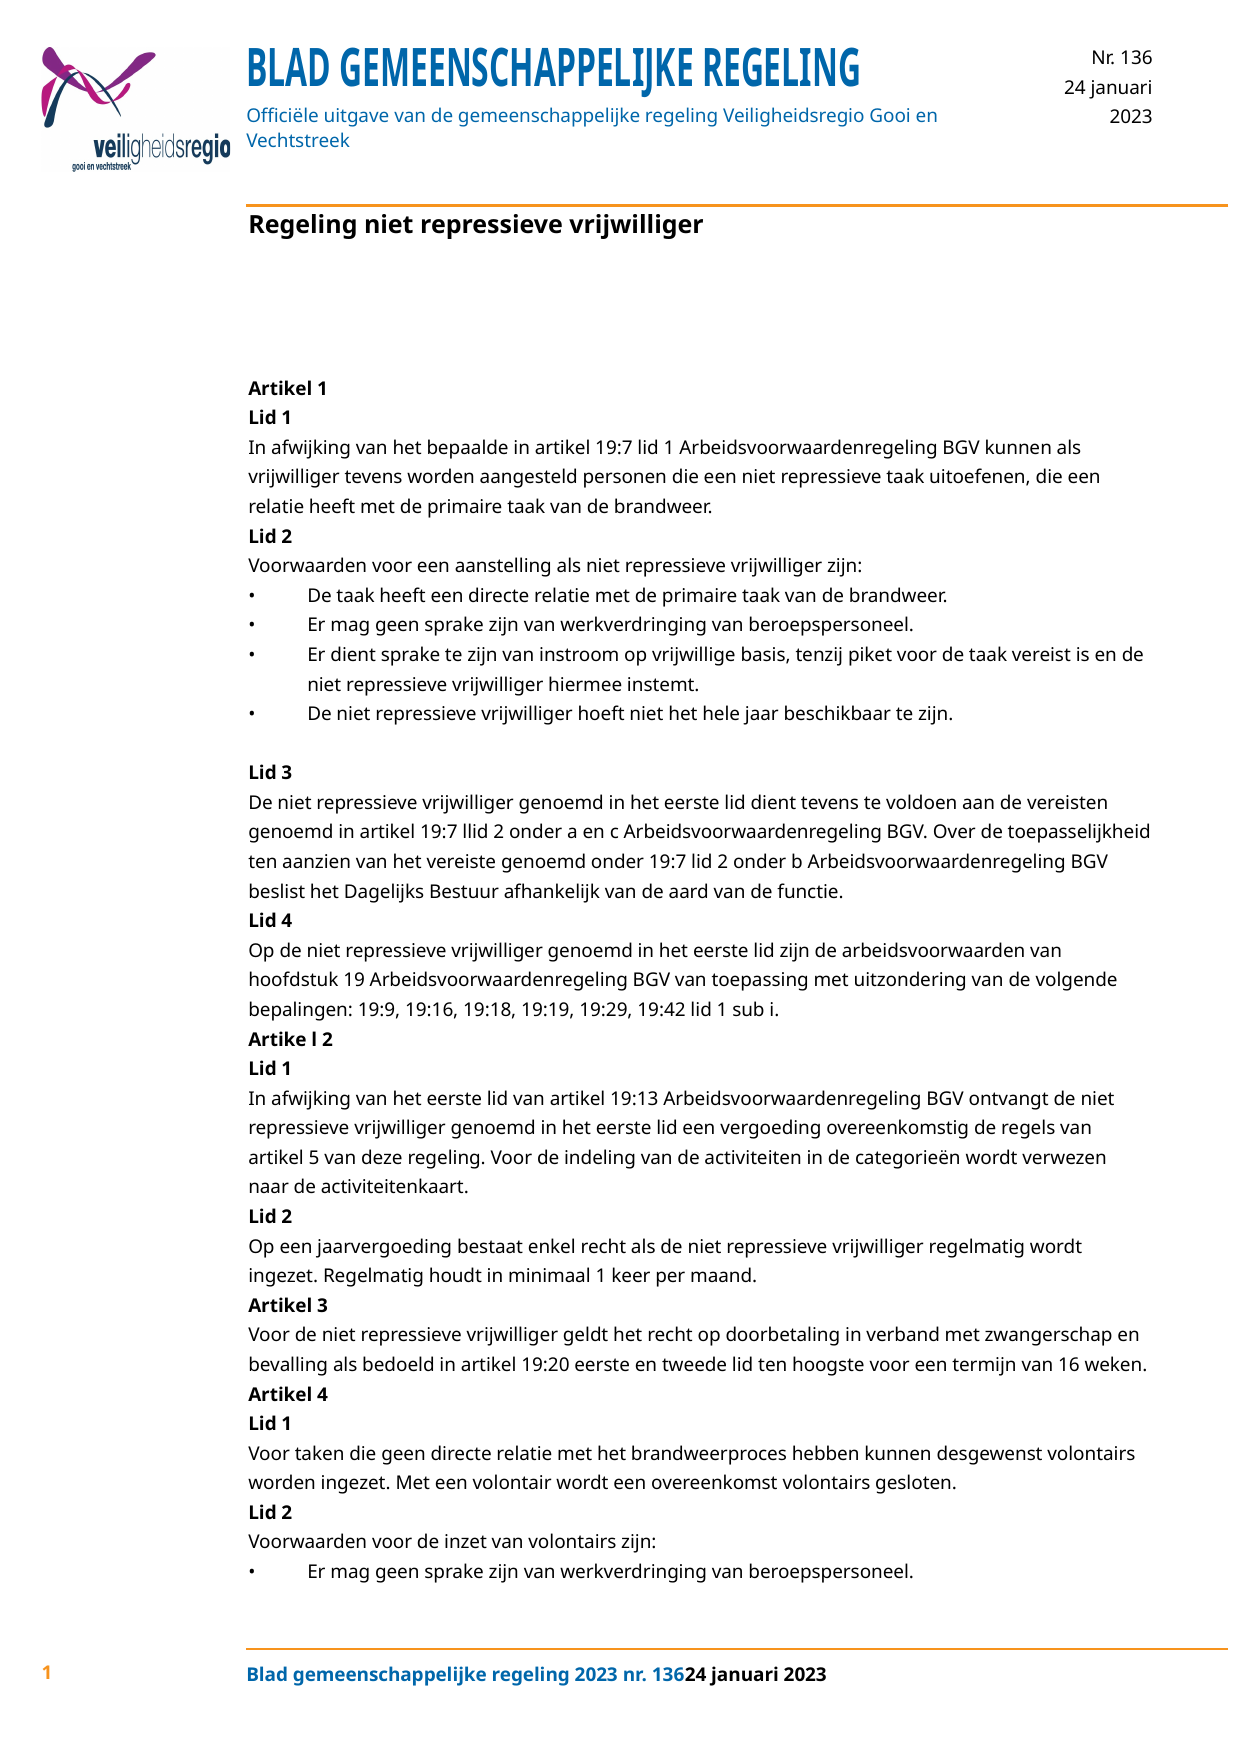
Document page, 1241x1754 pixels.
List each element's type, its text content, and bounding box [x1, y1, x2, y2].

list Er dient sprake te zijn van instroom op vrijwillige basis, tenzij piket voor de taak vereist is en de niet repressieve vrijwilliger hiermee instemt. [248, 641, 1152, 696]
text Op de niet repressieve vrijwilliger genoemd in het eerste lid zijn de arbeidsvoorwaarden van hoofdstuk 19 Arbeidsvoorwaardenregeling BGV van toepassing met uitzondering van de volgende bepalingen: 19:9, 19:16, 19:18, 19:19, 19:29, 19:42 lid 1 sub i. [248, 937, 1152, 1022]
text Lid 2 [248, 1203, 1152, 1229]
text Artikel 1 [248, 375, 1152, 401]
list Er mag geen sprake zijn van werkverdringing van beroepspersoneel. [248, 612, 1152, 637]
text Lid 2 [248, 1499, 1152, 1525]
list Er mag geen sprake zijn van werkverdringing van beroepspersoneel. [248, 1558, 1152, 1584]
text Lid 1 [248, 1055, 1152, 1081]
text In afwijking van het bepaalde in artikel 19:7 lid 1 Arbeidsvoorwaardenregeling BGV kunnen als vrijwilliger tevens worden aangesteld personen die een niet repressieve taak uitoefenen, die een relatie heeft met de primaire taak van de brandweer. [248, 434, 1152, 519]
text Artikel 3 [248, 1292, 1152, 1318]
text Op een jaarvergoeding bestaat enkel recht als de niet repressieve vrijwilliger regelmatig wordt ingezet. Regelmatig houdt in minimaal 1 keer per maand. [248, 1233, 1152, 1288]
text Voor taken die geen directe relatie met het brandweerproces hebben kunnen desgewenst volontairs worden ingezet. Met een volontair wordt een overeenkomst volontairs gesloten. [248, 1440, 1152, 1495]
text Lid 2 [248, 523, 1152, 548]
text Artikel 4 [248, 1381, 1152, 1406]
text Voor de niet repressieve vrijwilliger geldt het recht op doorbetaling in verband met zwangerschap en bevalling als bedoeld in artikel 19:20 eerste en tweede lid ten hoogste voor een termijn van 16 weken. [248, 1322, 1152, 1377]
text De niet repressieve vrijwilliger genoemd in het eerste lid dient tevens te voldoen aan de vereisten genoemd in artikel 19:7 llid 2 onder a en c Arbeidsvoorwaardenregeling BGV. Over de toepasselijkheid ten aanzien van het vereiste genoemd onder 19:7 lid 2 onder b Arbeidsvoorwaardenregeling BGV beslist het Dagelijks Bestuur afhankelijk van de aard van de functie. [248, 789, 1152, 903]
text Lid 4 [248, 907, 1152, 933]
picture [41, 47, 231, 172]
text Lid 3 [248, 759, 1152, 785]
list De taak heeft een directe relatie met de primaire taak van de brandweer. [248, 582, 1152, 608]
text Regeling niet repressieve vrijwilliger [248, 207, 1152, 241]
list De niet repressieve vrijwilliger hoeft niet het hele jaar beschikbaar te zijn. [248, 700, 1152, 726]
text Voorwaarden voor een aanstelling als niet repressieve vrijwilliger zijn: [248, 552, 1152, 578]
text In afwijking van het eerste lid van artikel 19:13 Arbeidsvoorwaardenregeling BGV ontvangt de niet repressieve vrijwilliger genoemd in het eerste lid een vergoeding overeenkomstig de regels van artikel 5 van deze regeling. Voor de indeling van de activiteiten in de categorieën wordt verwezen naar de activiteitenkaart. [248, 1085, 1152, 1199]
text Lid 1 [248, 404, 1152, 430]
text Artike l 2 [248, 1026, 1152, 1051]
text Lid 1 [248, 1410, 1152, 1436]
text Voorwaarden voor de inzet van volontairs zijn: [248, 1529, 1152, 1554]
